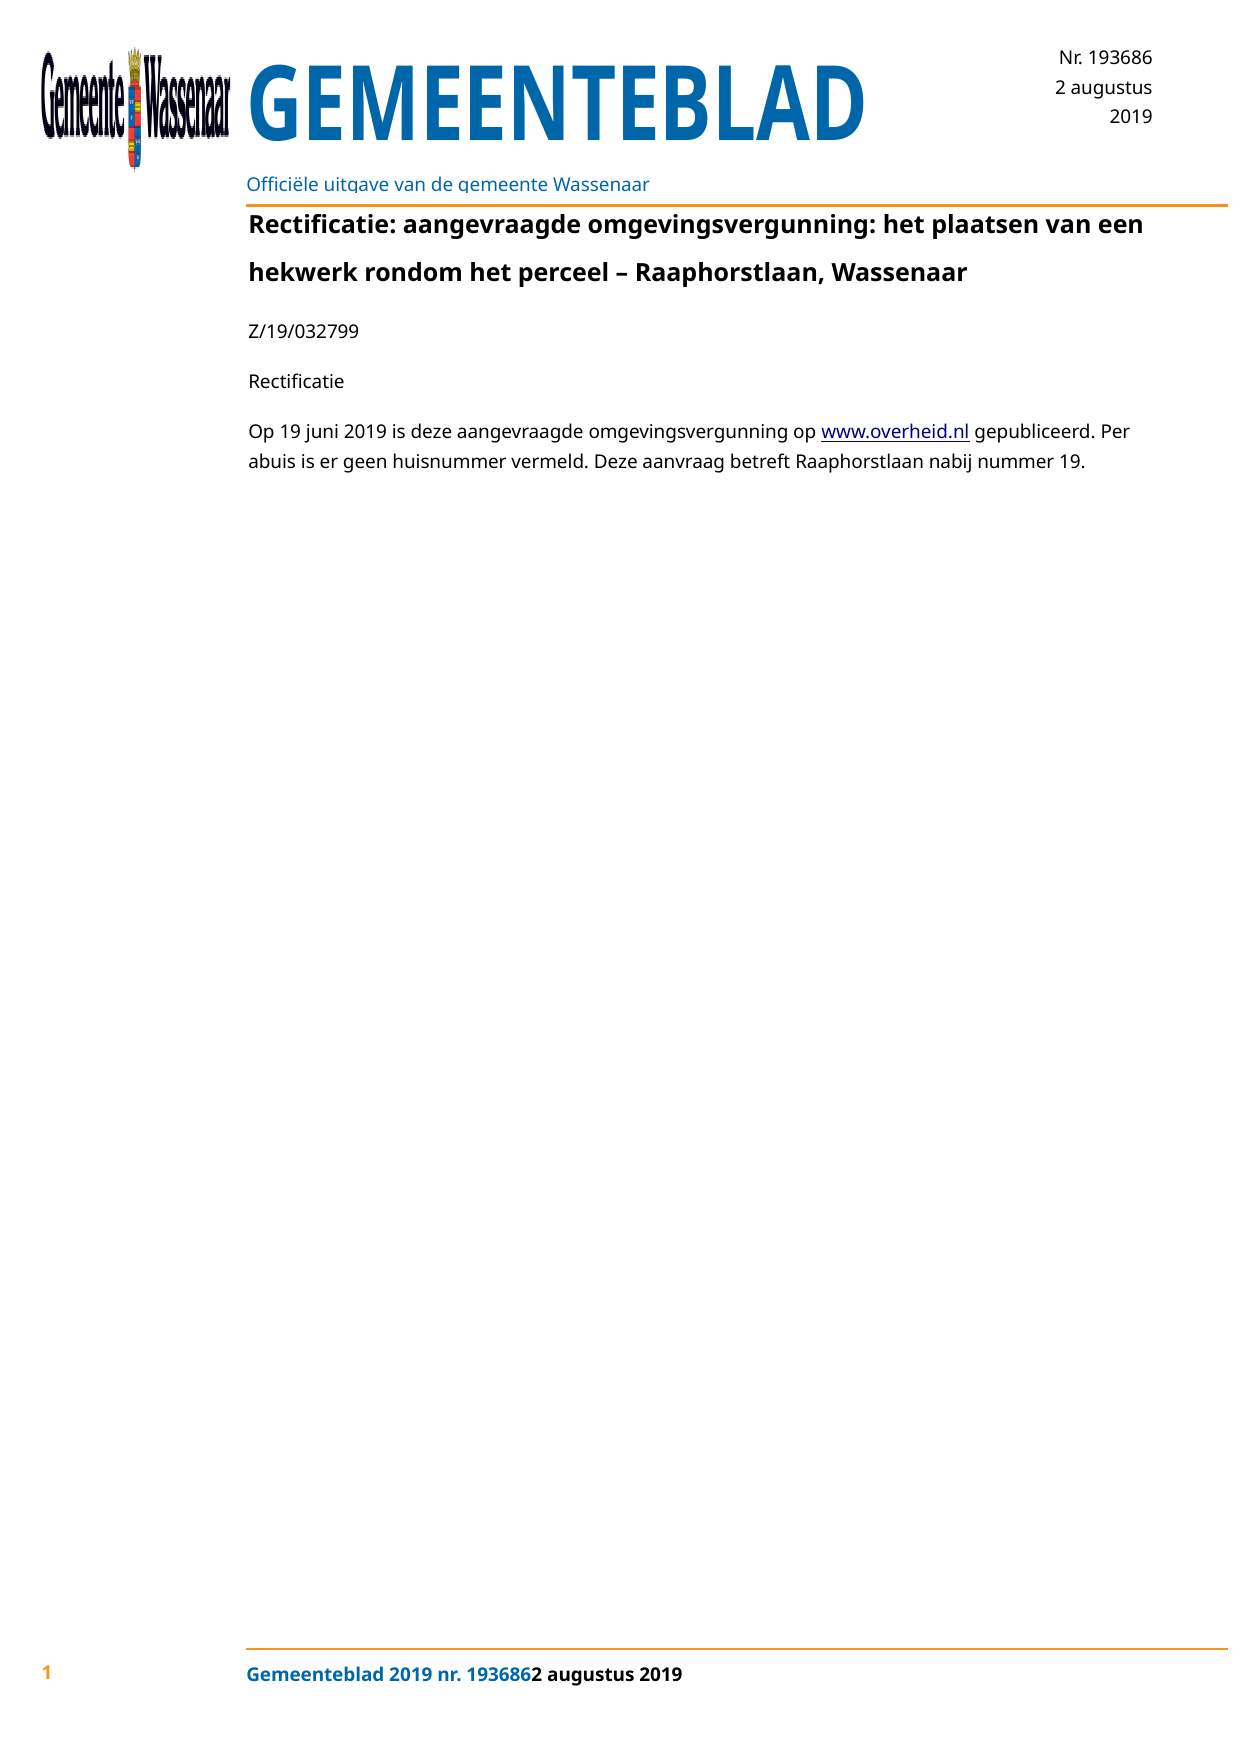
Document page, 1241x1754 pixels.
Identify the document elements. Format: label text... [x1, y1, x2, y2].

text Rectificatie: aangevraagde omgevingsvergunning: het plaatsen van een hekwerk rondom het perceel – Raaphorstlaan, Wassenaar [248, 207, 1152, 288]
picture [41, 47, 231, 172]
text Z/19/032799 [248, 318, 1152, 344]
text Rectificatie [248, 368, 1152, 394]
text Op 19 juni 2019 is deze aangevraagde omgevingsvergunning op www.overheid.nl gepubliceerd. Per abuis is er geen huisnummer vermeld. Deze aanvraag betreft Raaphorstlaan nabij nummer 19. [248, 419, 1152, 474]
